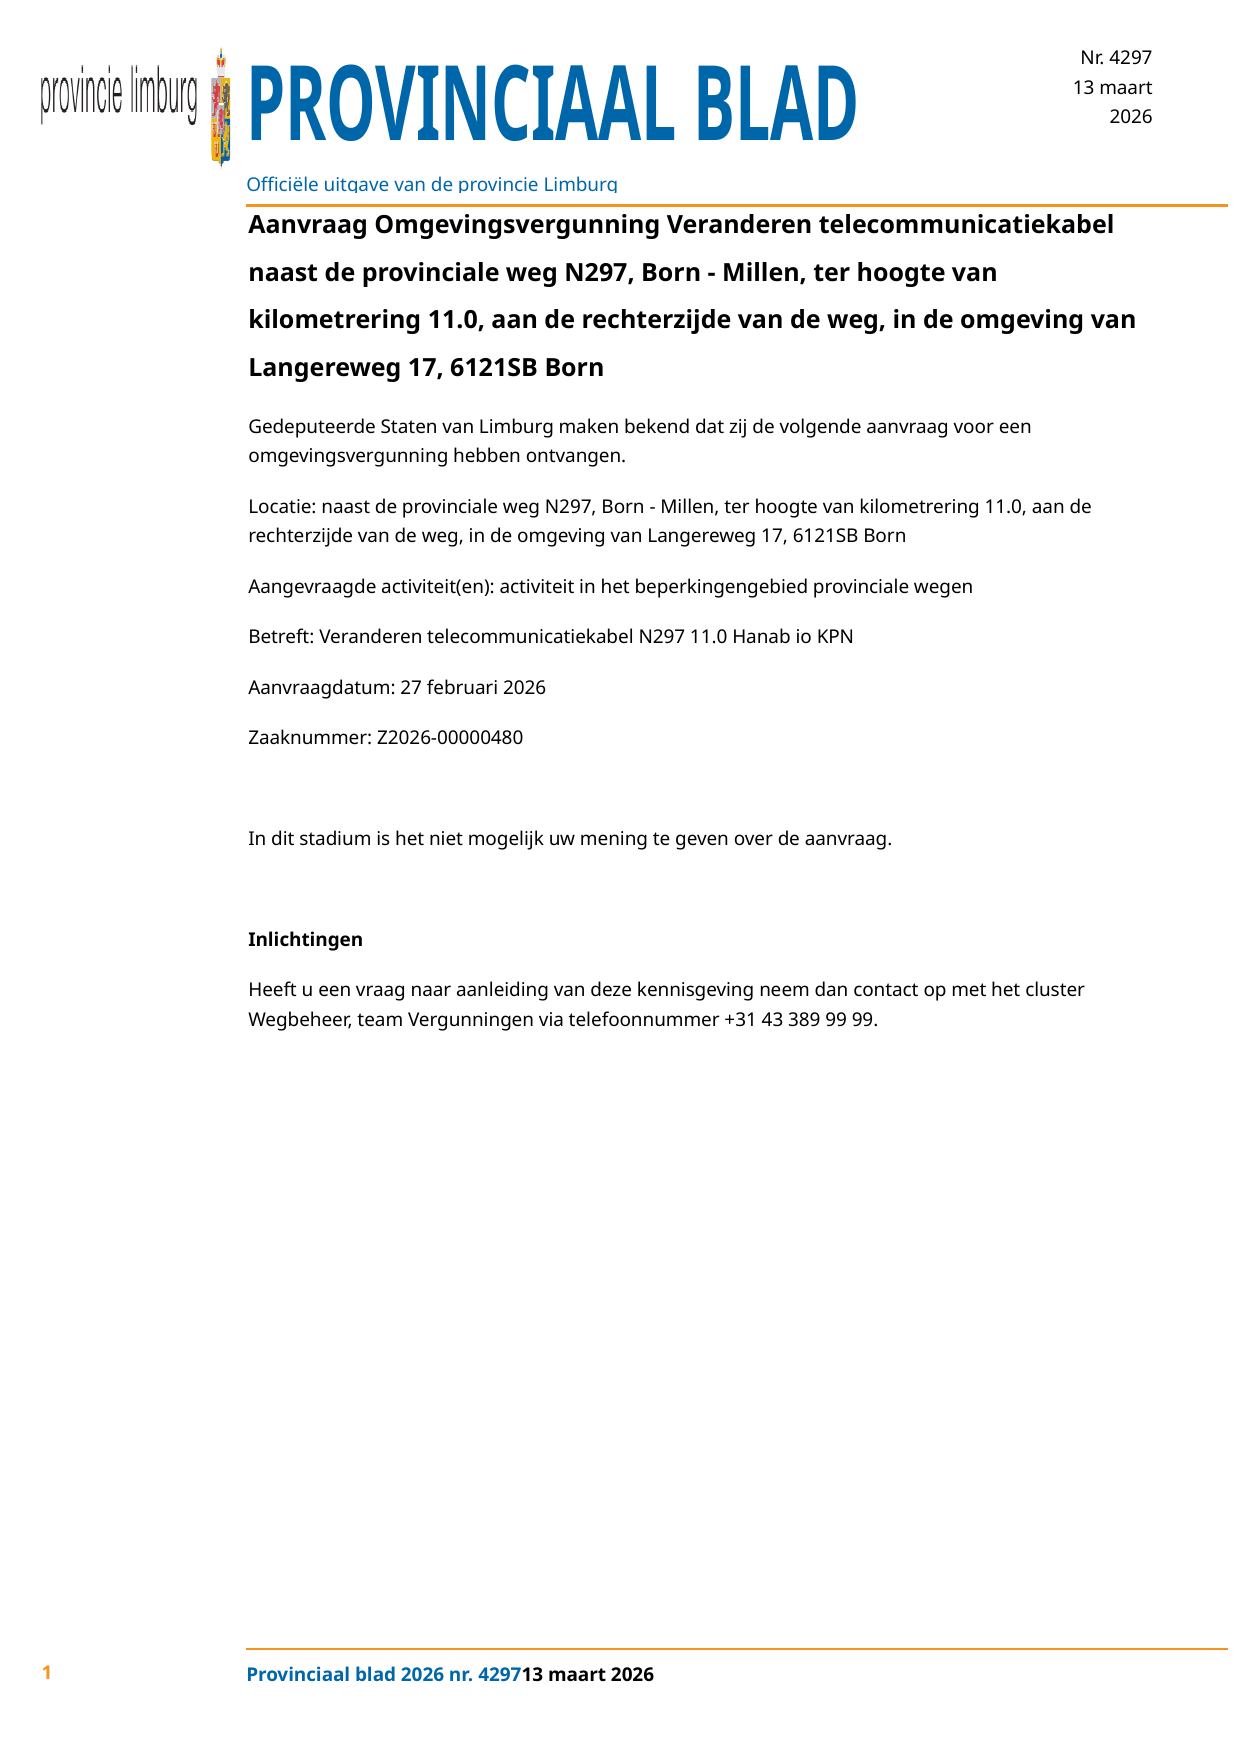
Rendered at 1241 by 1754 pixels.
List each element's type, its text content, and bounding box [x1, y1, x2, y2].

text Aanvraagdatum: 27 februari 2026 [248, 674, 1152, 700]
text Zaaknummer: Z2026-00000480 [248, 724, 1152, 750]
text Aangevraagde activiteit(en): activiteit in het beperkingengebied provinciale wegen [248, 573, 1152, 599]
text Gedeputeerde Staten van Limburg maken bekend dat zij de volgende aanvraag voor een omgevingsvergunning hebben ontvangen. [248, 413, 1152, 468]
text Betreft: Veranderen telecommunicatiekabel N297 11.0 Hanab io KPN [248, 623, 1152, 649]
picture [41, 47, 231, 172]
text Aanvraag Omgevingsvergunning Veranderen telecommunicatiekabel naast de provinciale weg N297, Born - Millen, ter hoogte van kilometrering 11.0, aan de rechterzijde van de weg, in de omgeving van Langereweg 17, 6121SB Born [248, 207, 1152, 384]
text Inlichtingen [248, 926, 1152, 952]
text In dit stadium is het niet mogelijk uw mening te geven over de aanvraag. [248, 825, 1152, 851]
text Locatie: naast de provinciale weg N297, Born - Millen, ter hoogte van kilometrering 11.0, aan de rechterzijde van de weg, in de omgeving van Langereweg 17, 6121SB Born [248, 493, 1152, 548]
text Heeft u een vraag naar aanleiding van deze kennisgeving neem dan contact op met het cluster Wegbeheer, team Vergunningen via telefoonnummer +31 43 389 99 99. [248, 976, 1152, 1032]
